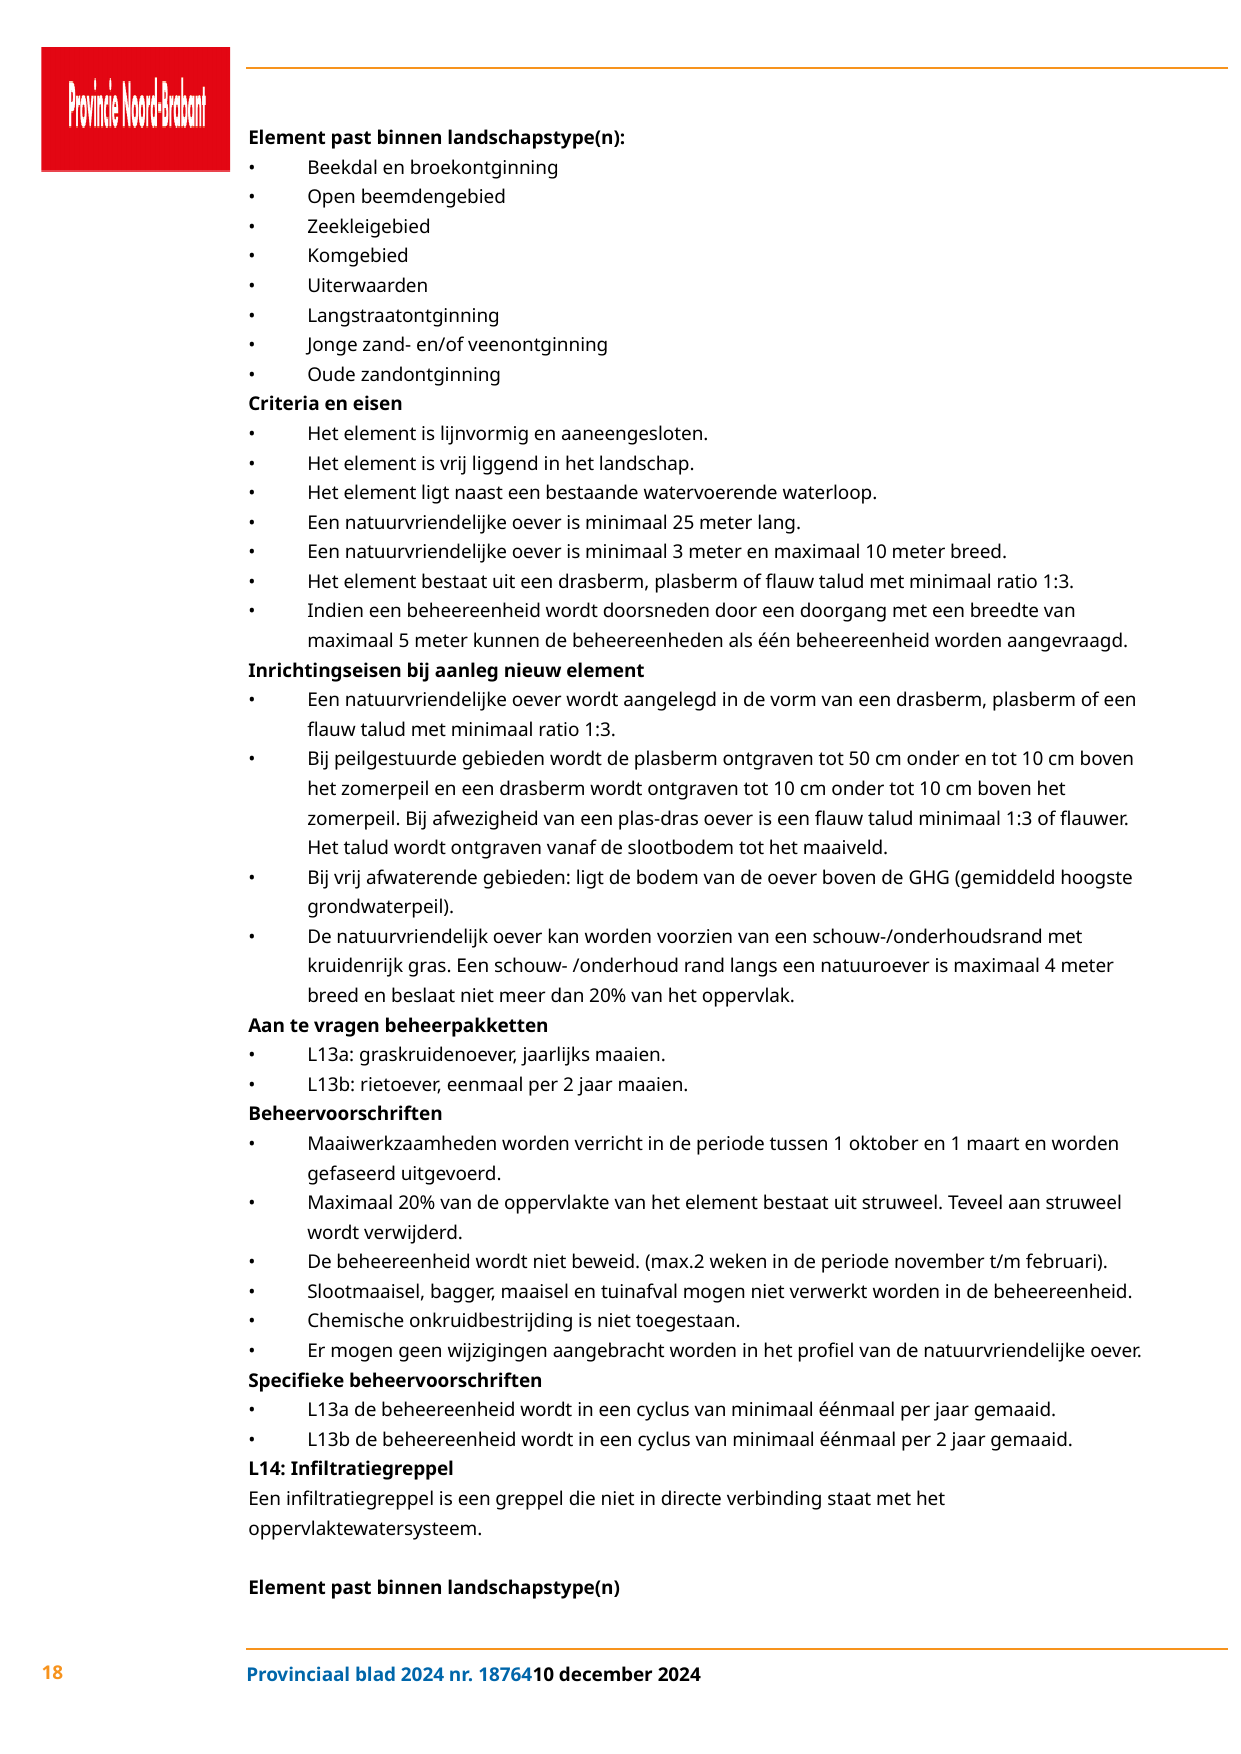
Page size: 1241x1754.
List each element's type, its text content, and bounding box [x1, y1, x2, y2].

list Indien een beheereenheid wordt doorsneden door een doorgang met een breedte van maximaal 5 meter kunnen de beheereenheden als één beheereenheid worden aangevraagd. [248, 598, 1152, 653]
list Het element ligt naast een bestaande watervoerende waterloop. [248, 479, 1152, 505]
text Element past binnen landschapstype(n): [248, 124, 1152, 150]
list Jonge zand- en/of veenontginning [248, 331, 1152, 357]
list L13a de beheereenheid wordt in een cyclus van minimaal éénmaal per jaar gemaaid. [248, 1396, 1152, 1422]
picture [41, 47, 231, 172]
text Aan te vragen beheerpakketten [248, 1012, 1152, 1038]
list Bij vrij afwaterende gebieden: ligt de bodem van de oever boven de GHG (gemiddeld hoogste grondwaterpeil). [248, 864, 1152, 919]
list L13b: rietoever, eenmaal per 2 jaar maaien. [248, 1071, 1152, 1097]
list Er mogen geen wijzigingen aangebracht worden in het profiel van de natuurvriendelijke oever. [248, 1337, 1152, 1363]
list Het element bestaat uit een drasberm, plasberm of flauw talud met minimaal ratio 1:3. [248, 568, 1152, 594]
list Het element is lijnvormig en aaneengesloten. [248, 420, 1152, 446]
list Een natuurvriendelijke oever is minimaal 25 meter lang. [248, 509, 1152, 535]
list Langstraatontginning [248, 302, 1152, 328]
list De natuurvriendelijk oever kan worden voorzien van een schouw-/onderhoudsrand met kruidenrijk gras. Een schouw- /onderhoud rand langs een natuuroever is maximaal 4 meter breed en beslaat niet meer dan 20% van het oppervlak. [248, 923, 1152, 1008]
text Specifieke beheervoorschriften [248, 1367, 1152, 1393]
list Zeekleigebied [248, 213, 1152, 239]
list Het element is vrij liggend in het landschap. [248, 450, 1152, 476]
list Een natuurvriendelijke oever is minimaal 3 meter en maximaal 10 meter breed. [248, 538, 1152, 564]
text Element past binnen landschapstype(n) [248, 1574, 1152, 1600]
list Chemische onkruidbestrijding is niet toegestaan. [248, 1308, 1152, 1333]
list Oude zandontginning [248, 361, 1152, 387]
text Criteria en eisen [248, 391, 1152, 416]
list De beheereenheid wordt niet beweid. (max.2 weken in de periode november t/m februari). [248, 1248, 1152, 1274]
text Inrichtingseisen bij aanleg nieuw element [248, 657, 1152, 683]
text Een infiltratiegreppel is een greppel die niet in directe verbinding staat met het oppervlaktewatersysteem. [248, 1485, 1152, 1541]
list L13b de beheereenheid wordt in een cyclus van minimaal éénmaal per 2 jaar gemaaid. [248, 1426, 1152, 1452]
list Uiterwaarden [248, 272, 1152, 298]
list Komgebied [248, 243, 1152, 268]
list L13a: graskruidenoever, jaarlijks maaien. [248, 1041, 1152, 1067]
list Slootmaaisel, bagger, maaisel en tuinafval mogen niet verwerkt worden in de beheereenheid. [248, 1278, 1152, 1304]
list Open beemdengebied [248, 183, 1152, 209]
list Beekdal en broekontginning [248, 154, 1152, 180]
list Bij peilgestuurde gebieden wordt de plasberm ontgraven tot 50 cm onder en tot 10 cm boven het zomerpeil en een drasberm wordt ontgraven tot 10 cm onder tot 10 cm boven het zomerpeil. Bij afwezigheid van een plas-dras oever is een flauw talud minimaal 1:3 of flauwer. Het talud wordt ontgraven vanaf de slootbodem tot het maaiveld. [248, 746, 1152, 860]
list Maaiwerkzaamheden worden verricht in de periode tussen 1 oktober en 1 maart en worden gefaseerd uitgevoerd. [248, 1130, 1152, 1186]
list Maximaal 20% van de oppervlakte van het element bestaat uit struweel. Teveel aan struweel wordt verwijderd. [248, 1189, 1152, 1245]
list Een natuurvriendelijke oever wordt aangelegd in de vorm van een drasberm, plasberm of een flauw talud met minimaal ratio 1:3. [248, 686, 1152, 742]
text L14: Infiltratiegreppel [248, 1456, 1152, 1481]
text Beheervoorschriften [248, 1101, 1152, 1126]
